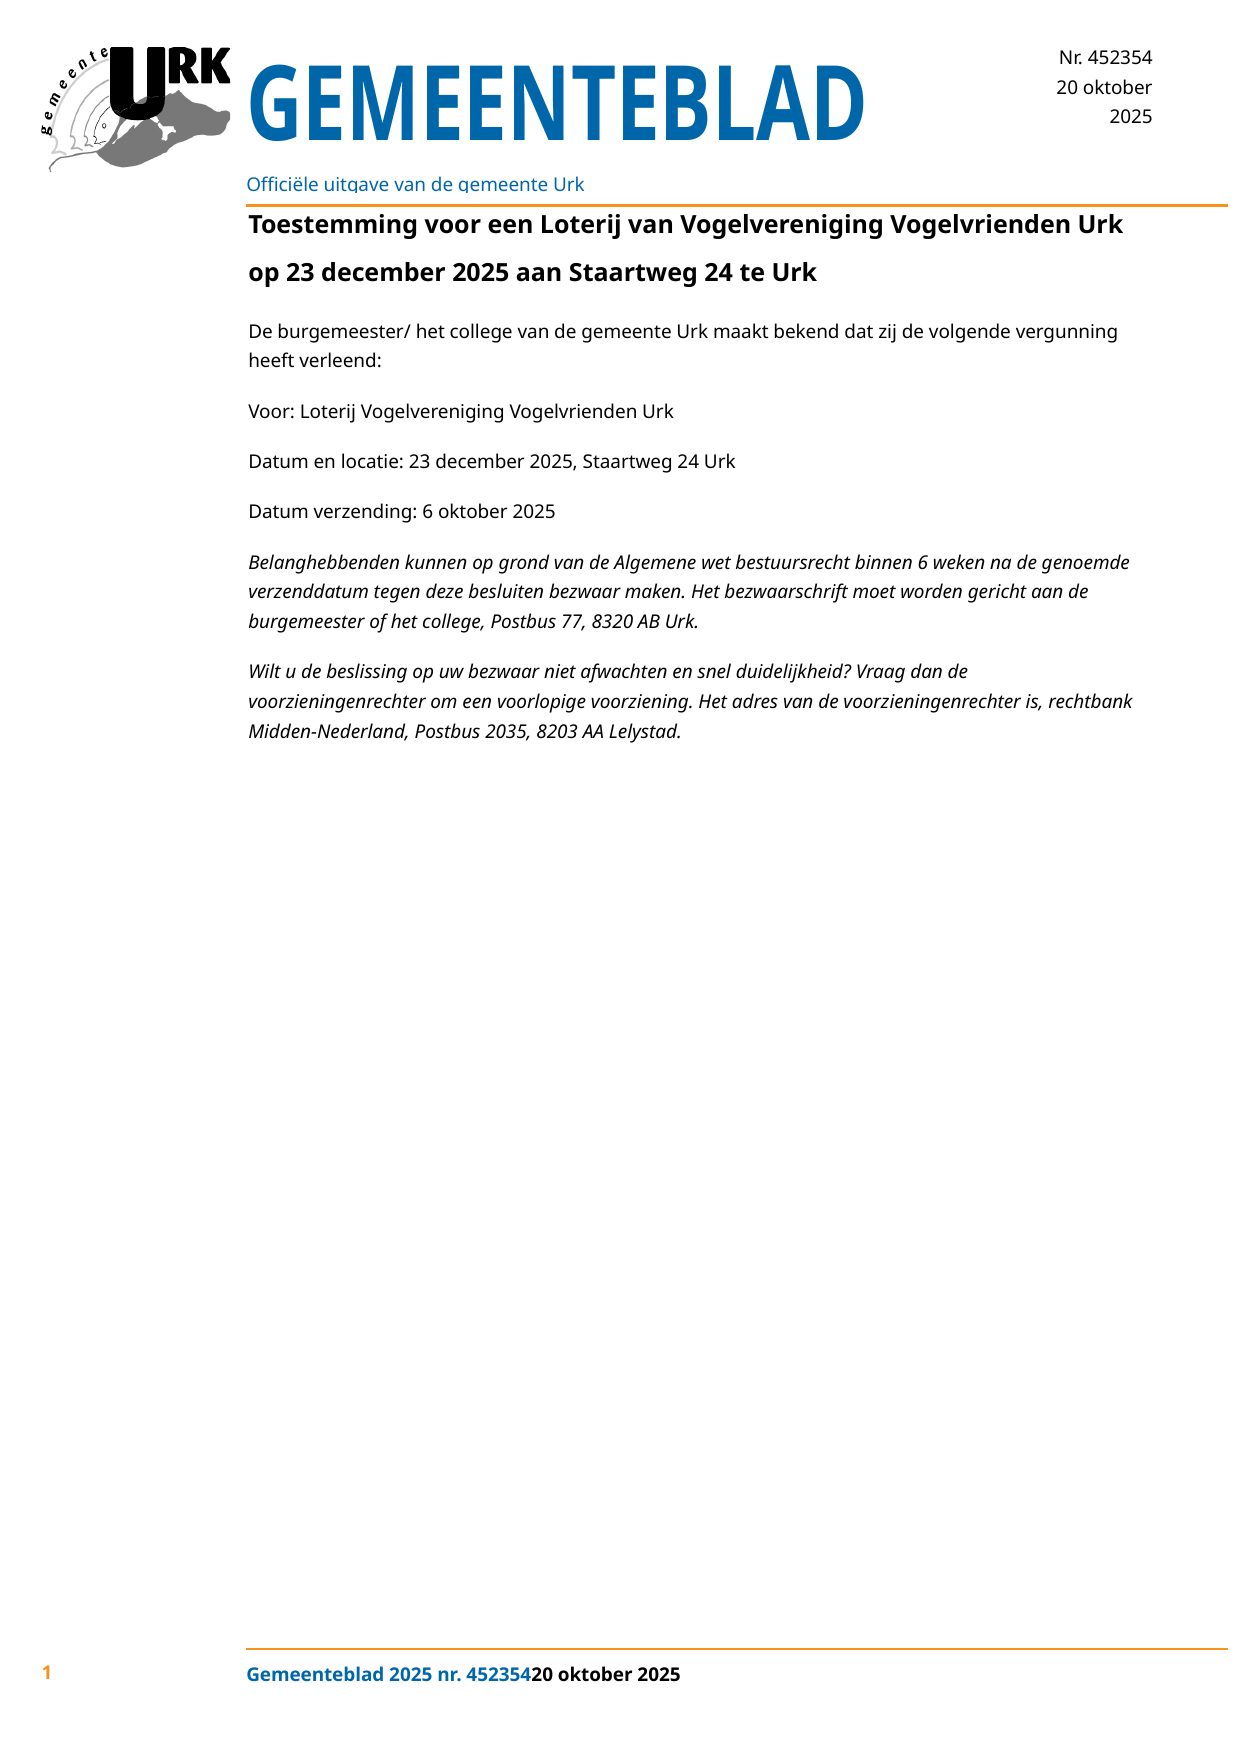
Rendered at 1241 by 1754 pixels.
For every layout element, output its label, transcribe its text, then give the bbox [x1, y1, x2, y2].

picture [41, 47, 231, 172]
text De burgemeester/ het college van de gemeente Urk maakt bekend dat zij de volgende vergunning heeft verleend: [248, 318, 1152, 373]
text Belanghebbenden kunnen op grond van de Algemene wet bestuursrecht binnen 6 weken na de genoemde verzenddatum tegen deze besluiten bezwaar maken. Het bezwaarschrift moet worden gericht aan de burgemeester of het college, Postbus 77, 8320 AB Urk. [248, 549, 1152, 634]
text Datum verzending: 6 oktober 2025 [248, 499, 1152, 524]
text Wilt u de beslissing op uw bezwaar niet afwachten en snel duidelijkheid? Vraag dan de voorzieningenrechter om een voorlopige voorziening. Het adres van de voorzieningenrechter is, rechtbank Midden-Nederland, Postbus 2035, 8203 AA Lelystad. [248, 659, 1152, 744]
text Toestemming voor een Loterij van Vogelvereniging Vogelvrienden Urk op 23 december 2025 aan Staartweg 24 te Urk [248, 207, 1152, 288]
text Datum en locatie: 23 december 2025, Staartweg 24 Urk [248, 448, 1152, 474]
text Voor: Loterij Vogelvereniging Vogelvrienden Urk [248, 398, 1152, 424]
